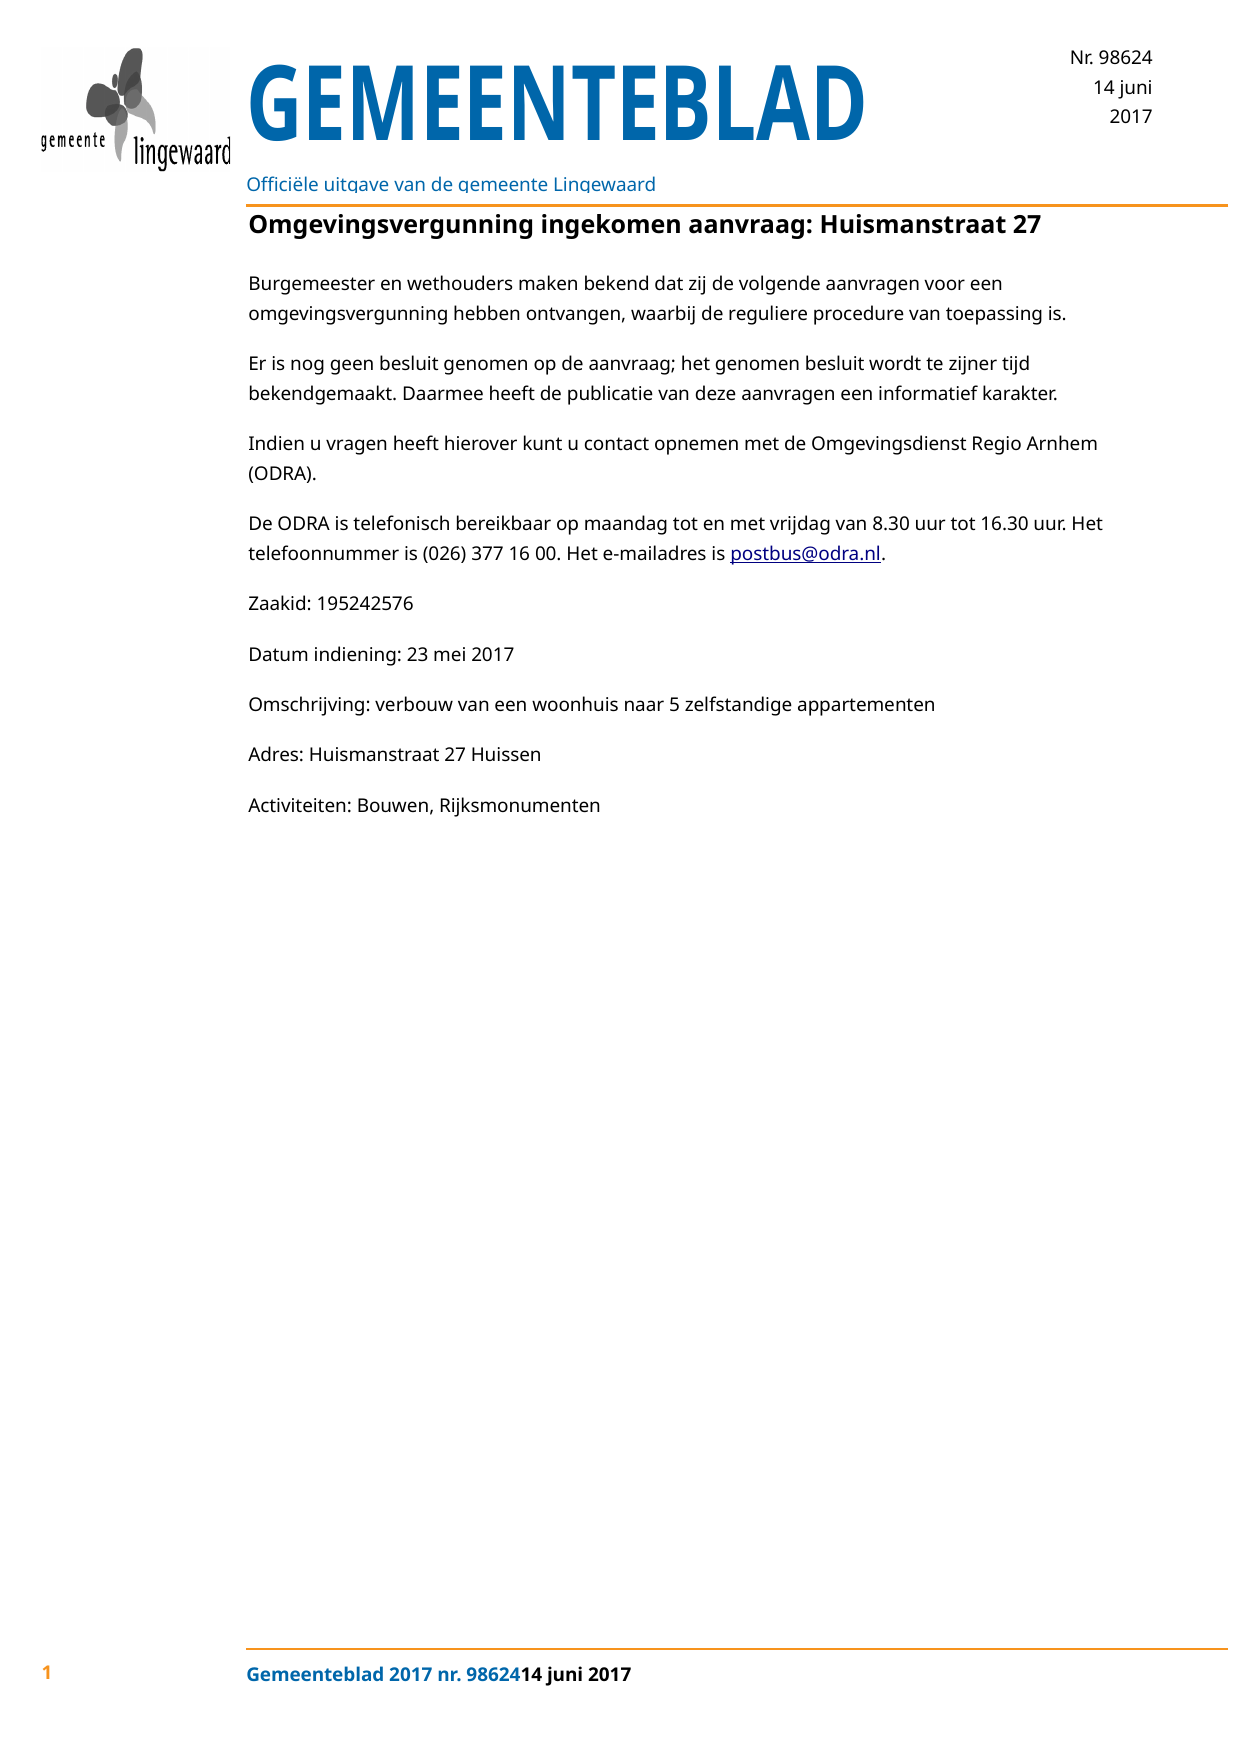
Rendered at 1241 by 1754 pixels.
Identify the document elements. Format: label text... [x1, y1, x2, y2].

text Zaakid: 195242576 [248, 590, 1152, 616]
text Datum indiening: 23 mei 2017 [248, 641, 1152, 666]
text Indien u vragen heeft hierover kunt u contact opnemen met de Omgevingsdienst Regio Arnhem (ODRA). [248, 430, 1152, 486]
picture [41, 47, 231, 172]
text Burgemeester en wethouders maken bekend dat zij de volgende aanvragen voor een omgevingsvergunning hebben ontvangen, waarbij de reguliere procedure van toepassing is. [248, 270, 1152, 326]
text Adres: Huismanstraat 27 Huissen [248, 742, 1152, 767]
text Omgevingsvergunning ingekomen aanvraag: Huismanstraat 27 [248, 207, 1152, 241]
text Omschrijving: verbouw van een woonhuis naar 5 zelfstandige appartementen [248, 691, 1152, 717]
text Er is nog geen besluit genomen op de aanvraag; het genomen besluit wordt te zijner tijd bekendgemaakt. Daarmee heeft de publicatie van deze aanvragen een informatief karakter. [248, 350, 1152, 406]
text De ODRA is telefonisch bereikbaar op maandag tot en met vrijdag van 8.30 uur tot 16.30 uur. Het telefoonnummer is (026) 377 16 00. Het e-mailadres is postbus@odra.nl. [248, 510, 1152, 566]
text Activiteiten: Bouwen, Rijksmonumenten [248, 792, 1152, 818]
